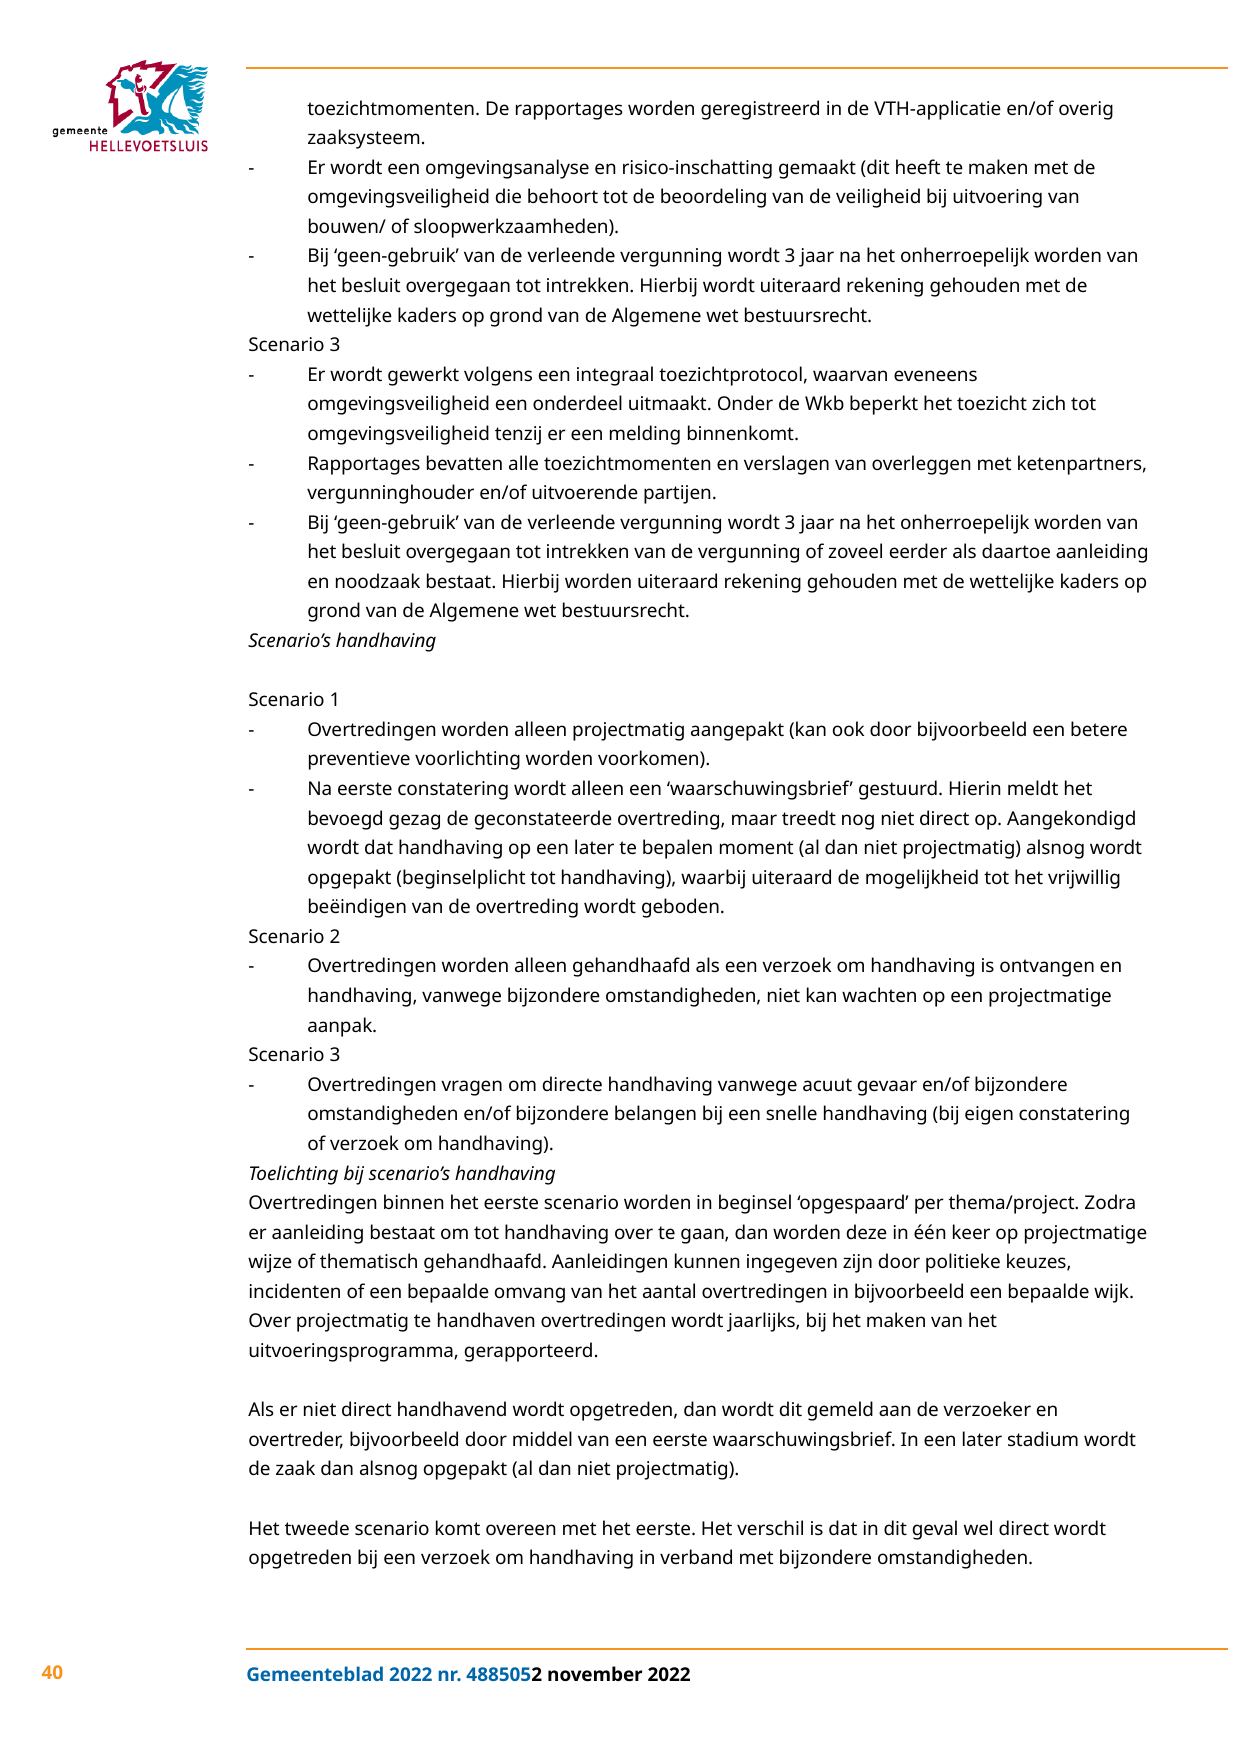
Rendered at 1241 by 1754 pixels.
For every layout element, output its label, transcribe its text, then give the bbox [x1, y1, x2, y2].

text Over projectmatig te handhaven overtredingen wordt jaarlijks, bij het maken van het uitvoeringsprogramma, gerapporteerd. [248, 1308, 1152, 1363]
text Als er niet direct handhavend wordt opgetreden, dan wordt dit gemeld aan de verzoeker en overtreder, bijvoorbeeld door middel van een eerste waarschuwingsbrief. In een later stadium wordt de zaak dan alsnog opgepakt (al dan niet projectmatig). [248, 1396, 1152, 1481]
text Scenario 3 [248, 1041, 1152, 1067]
list Bij ‘geen-gebruik’ van de verleende vergunning wordt 3 jaar na het onherroepelijk worden van het besluit overgegaan tot intrekken van de vergunning of zoveel eerder als daartoe aanleiding en noodzaak bestaat. Hierbij worden uiteraard rekening gehouden met de wettelijke kaders op grond van de Algemene wet bestuursrecht. [248, 509, 1152, 623]
list Overtredingen worden alleen projectmatig aangepakt (kan ook door bijvoorbeeld een betere preventieve voorlichting worden voorkomen). [248, 716, 1152, 771]
list Bij ‘geen-gebruik’ van de verleende vergunning wordt 3 jaar na het onherroepelijk worden van het besluit overgegaan tot intrekken. Hierbij wordt uiteraard rekening gehouden met de wettelijke kaders op grond van de Algemene wet bestuursrecht. [248, 243, 1152, 328]
text Scenario 3 [248, 331, 1152, 357]
text Toelichting bij scenario’s handhaving [248, 1160, 1152, 1186]
list Er wordt gewerkt volgens een integraal toezichtprotocol, waarvan eveneens omgevingsveiligheid een onderdeel uitmaakt. Onder de Wkb beperkt het toezicht zich tot omgevingsveiligheid tenzij er een melding binnenkomt. [248, 361, 1152, 446]
picture [41, 47, 231, 172]
list Rapportages bevatten alle toezichtmomenten en verslagen van overleggen met ketenpartners, vergunninghouder en/of uitvoerende partijen. [248, 450, 1152, 505]
list Na eerste constatering wordt alleen een ‘waarschuwingsbrief’ gestuurd. Hierin meldt het bevoegd gezag de geconstateerde overtreding, maar treedt nog niet direct op. Aangekondigd wordt dat handhaving op een later te bepalen moment (al dan niet projectmatig) alsnog wordt opgepakt (beginselplicht tot handhaving), waarbij uiteraard de mogelijkheid tot het vrijwillig beëindigen van de overtreding wordt geboden. [248, 775, 1152, 919]
text Overtredingen binnen het eerste scenario worden in beginsel ‘opgespaard’ per thema/project. Zodra er aanleiding bestaat om tot handhaving over te gaan, dan worden deze in één keer op projectmatige wijze of thematisch gehandhaafd. Aanleidingen kunnen ingegeven zijn door politieke keuzes, incidenten of een bepaalde omvang van het aantal overtredingen in bijvoorbeeld een bepaalde wijk. [248, 1189, 1152, 1304]
list Er wordt een omgevingsanalyse en risico-inschatting gemaakt (dit heeft te maken met de omgevingsveiligheid die behoort tot de beoordeling van de veiligheid bij uitvoering van bouwen/ of sloopwerkzaamheden). [248, 154, 1152, 239]
list Overtredingen worden alleen gehandhaafd als een verzoek om handhaving is ontvangen en handhaving, vanwege bijzondere omstandigheden, niet kan wachten op een projectmatige aanpak. [248, 953, 1152, 1038]
list toezichtmomenten. De rapportages worden geregistreerd in de VTH-applicatie en/of overig zaaksysteem. [248, 95, 1152, 150]
text Scenario’s handhaving [248, 627, 1152, 653]
list Overtredingen vragen om directe handhaving vanwege acuut gevaar en/of bijzondere omstandigheden en/of bijzondere belangen bij een snelle handhaving (bij eigen constatering of verzoek om handhaving). [248, 1071, 1152, 1156]
text Scenario 1 [248, 686, 1152, 712]
text Scenario 2 [248, 923, 1152, 949]
text Het tweede scenario komt overeen met het eerste. Het verschil is dat in dit geval wel direct wordt opgetreden bij een verzoek om handhaving in verband met bijzondere omstandigheden. [248, 1515, 1152, 1570]
